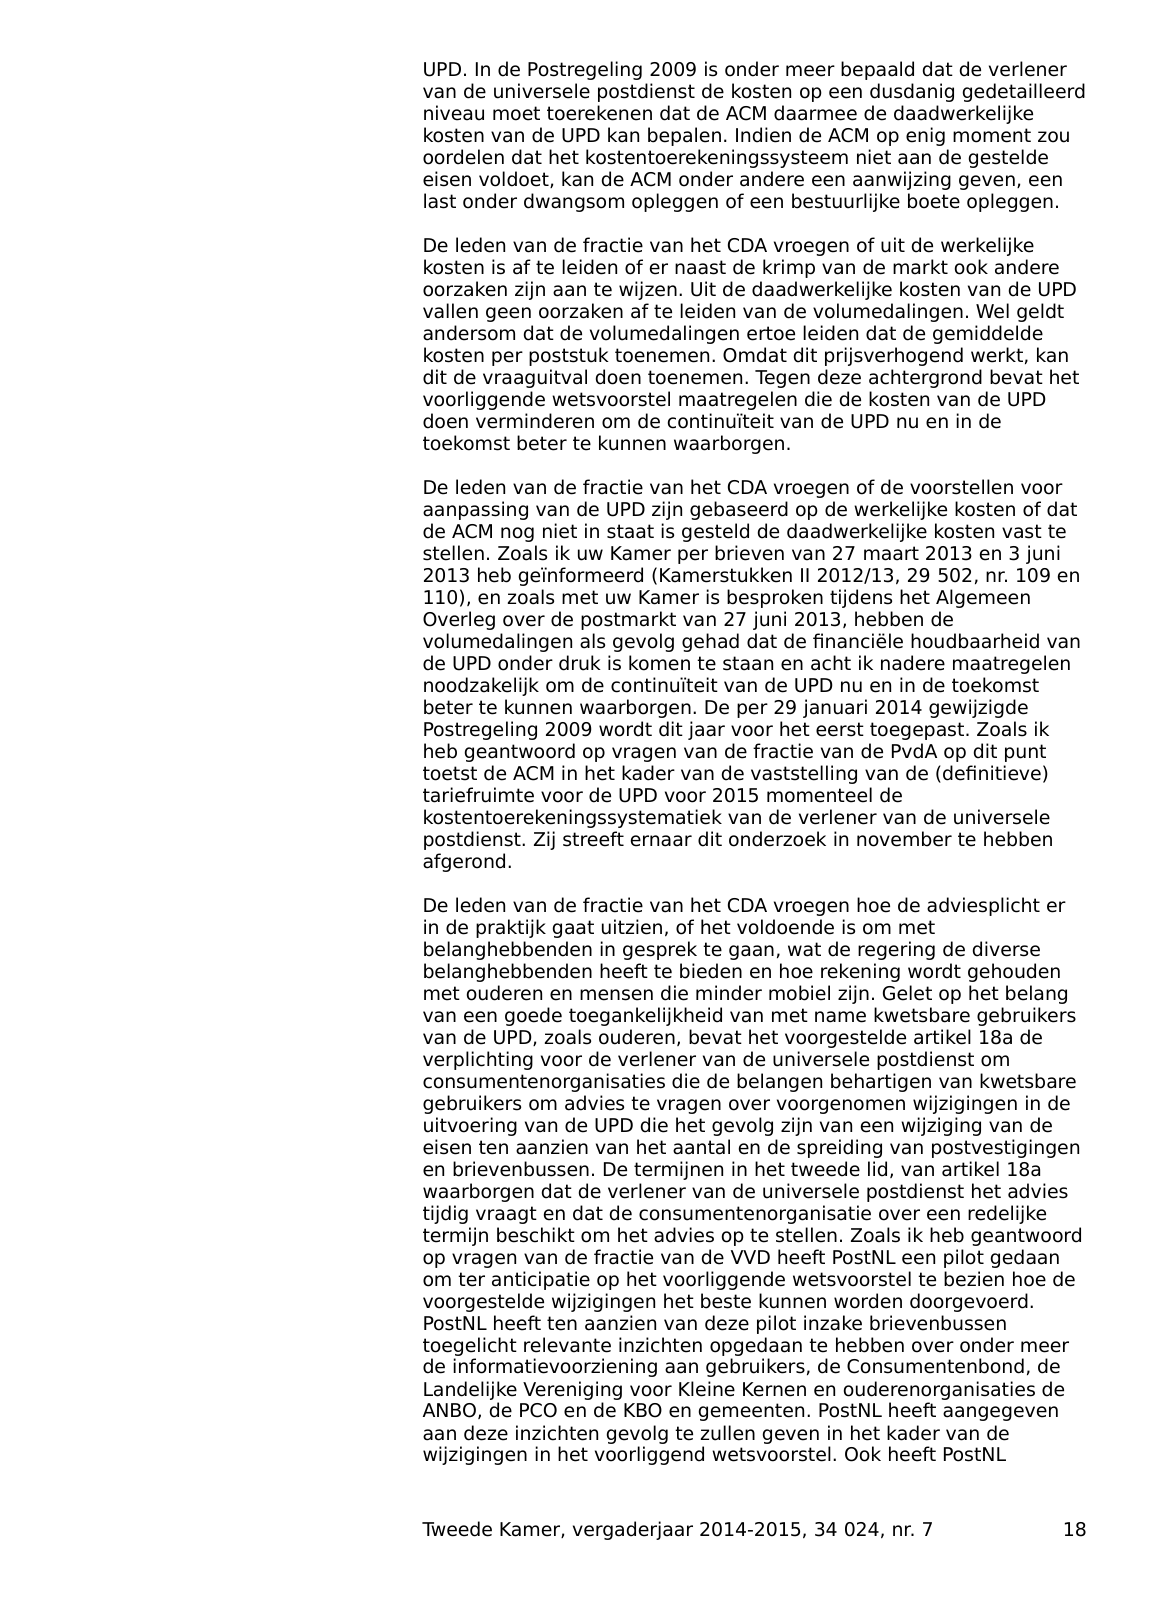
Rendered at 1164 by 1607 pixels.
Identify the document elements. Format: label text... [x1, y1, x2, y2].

text De leden van de fractie van het CDA vroegen of de voorstellen voor aanpassing van de UPD zijn gebaseerd op de werkelijke kosten of dat de ACM nog niet in staat is gesteld de daadwerkelijke kosten vast te stellen. Zoals ik uw Kamer per brieven van 27 maart 2013 en 3 juni 2013 heb geïnformeerd (Kamerstukken II 2012/13, 29 502, nr. 109 en 110), en zoals met uw Kamer is besproken tijdens het Algemeen Overleg over de postmarkt van 27 juni 2013, hebben de volumedalingen als gevolg gehad dat de financiële houdbaarheid van de UPD onder druk is komen te staan en acht ik nadere maatregelen noodzakelijk om de continuïteit van de UPD nu en in de toekomst beter te kunnen waarborgen. De per 29 januari 2014 gewijzigde Postregeling 2009 wordt dit jaar voor het eerst toegepast. Zoals ik heb geantwoord op vragen van de fractie van de PvdA op dit punt toetst de ACM in het kader van de vaststelling van de (definitieve) tariefruimte voor de UPD voor 2015 momenteel de kostentoerekeningssystematiek van de verlener van de universele postdienst. Zij streeft ernaar dit onderzoek in november te hebben afgerond. [422, 477, 1087, 873]
text De leden van de fractie van het CDA vroegen hoe de adviesplicht er in de praktijk gaat uitzien, of het voldoende is om met belanghebbenden in gesprek te gaan, wat de regering de diverse belanghebbenden heeft te bieden en hoe rekening wordt gehouden met ouderen en mensen die minder mobiel zijn. Gelet op het belang van een goede toegankelijkheid van met name kwetsbare gebruikers van de UPD, zoals ouderen, bevat het voorgestelde artikel 18a de verplichting voor de verlener van de universele postdienst om consumentenorganisaties die de belangen behartigen van kwetsbare gebruikers om advies te vragen over voorgenomen wijzigingen in de uitvoering van de UPD die het gevolg zijn van een wijziging van de eisen ten aanzien van het aantal en de spreiding van postvestigingen en brievenbussen. De termijnen in het tweede lid, van artikel 18a waarborgen dat de verlener van de universele postdienst het advies tijdig vraagt en dat de consumentenorganisatie over een redelijke termijn beschikt om het advies op te stellen. Zoals ik heb geantwoord op vragen van de fractie van de VVD heeft PostNL een pilot gedaan om ter anticipatie op het voorliggende wetsvoorstel te bezien hoe de voorgestelde wijzigingen het beste kunnen worden doorgevoerd. PostNL heeft ten aanzien van deze pilot inzake brievenbussen toegelicht relevante inzichten opgedaan te hebben over onder meer de informatievoorziening aan gebruikers, de Consumentenbond, de Landelijke Vereniging voor Kleine Kernen en ouderenorganisaties de ANBO, de PCO en de KBO en gemeenten. PostNL heeft aangegeven aan deze inzichten gevolg te zullen geven in het kader van de wijzigingen in het voorliggend wetsvoorstel. Ook heeft PostNL [422, 895, 1087, 1466]
text UPD. In de Postregeling 2009 is onder meer bepaald dat de verlener van de universele postdienst de kosten op een dusdanig gedetailleerd niveau moet toerekenen dat de ACM daarmee de daadwerkelijke kosten van de UPD kan bepalen. Indien de ACM op enig moment zou oordelen dat het kostentoerekeningssysteem niet aan de gestelde eisen voldoet, kan de ACM onder andere een aanwijzing geven, een last onder dwangsom opleggen of een bestuurlijke boete opleggen. [422, 59, 1087, 213]
text De leden van de fractie van het CDA vroegen of uit de werkelijke kosten is af te leiden of er naast de krimp van de markt ook andere oorzaken zijn aan te wijzen. Uit de daadwerkelijke kosten van de UPD vallen geen oorzaken af te leiden van de volumedalingen. Wel geldt andersom dat de volumedalingen ertoe leiden dat de gemiddelde kosten per poststuk toenemen. Omdat dit prijsverhogend werkt, kan dit de vraaguitval doen toenemen. Tegen deze achtergrond bevat het voorliggende wetsvoorstel maatregelen die de kosten van de UPD doen verminderen om de continuïteit van de UPD nu en in de toekomst beter te kunnen waarborgen. [422, 235, 1087, 455]
